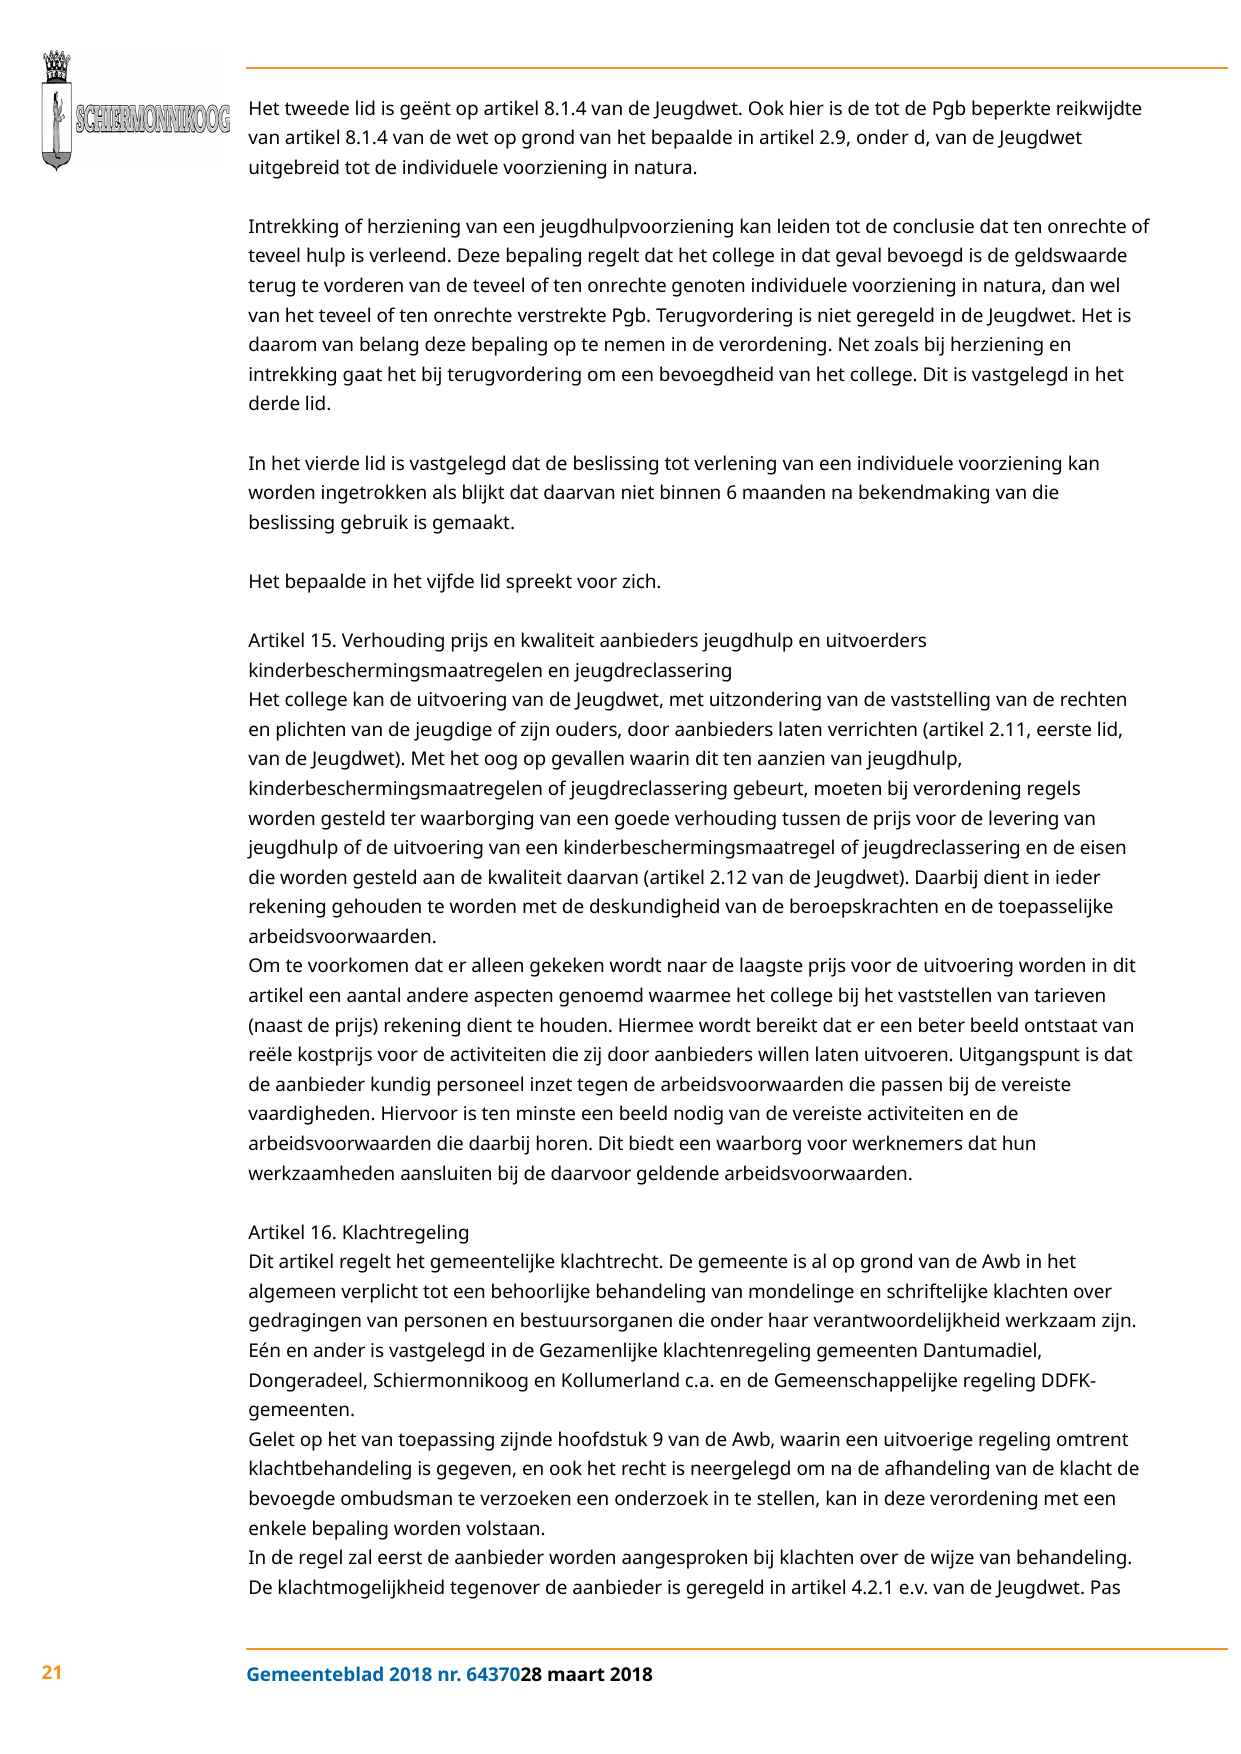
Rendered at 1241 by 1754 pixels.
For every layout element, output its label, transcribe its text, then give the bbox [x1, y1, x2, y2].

text Het college kan de uitvoering van de Jeugdwet, met uitzondering van de vaststelling van de rechten en plichten van de jeugdige of zijn ouders, door aanbieders laten verrichten (artikel 2.11, eerste lid, van de Jeugdwet). Met het oog op gevallen waarin dit ten aanzien van jeugdhulp, kinderbeschermingsmaatregelen of jeugdreclassering gebeurt, moeten bij verordening regels worden gesteld ter waarborging van een goede verhouding tussen de prijs voor de levering van jeugdhulp of de uitvoering van een kinderbeschermingsmaatregel of jeugdreclassering en de eisen die worden gesteld aan de kwaliteit daarvan (artikel 2.12 van de Jeugdwet). Daarbij dient in ieder rekening gehouden te worden met de deskundigheid van de beroepskrachten en de toepasselijke arbeidsvoorwaarden. [248, 686, 1152, 949]
text Om te voorkomen dat er alleen gekeken wordt naar de laagste prijs voor de uitvoering worden in dit artikel een aantal andere aspecten genoemd waarmee het college bij het vaststellen van tarieven (naast de prijs) rekening dient te houden. Hiermee wordt bereikt dat er een beter beeld ontstaat van reële kostprijs voor de activiteiten die zij door aanbieders willen laten uitvoeren. Uitgangspunt is dat de aanbieder kundig personeel inzet tegen de arbeidsvoorwaarden die passen bij de vereiste vaardigheden. Hiervoor is ten minste een beeld nodig van de vereiste activiteiten en de arbeidsvoorwaarden die daarbij horen. Dit biedt een waarborg voor werknemers dat hun werkzaamheden aansluiten bij de daarvoor geldende arbeidsvoorwaarden. [248, 953, 1152, 1186]
text Intrekking of herziening van een jeugdhulpvoorziening kan leiden tot de conclusie dat ten onrechte of teveel hulp is verleend. Deze bepaling regelt dat het college in dat geval bevoegd is de geldswaarde terug te vorderen van de teveel of ten onrechte genoten individuele voorziening in natura, dan wel van het teveel of ten onrechte verstrekte Pgb. Terugvordering is niet geregeld in de Jeugdwet. Het is daarom van belang deze bepaling op te nemen in de verordening. Net zoals bij herziening en intrekking gaat het bij terugvordering om een bevoegdheid van het college. Dit is vastgelegd in het derde lid. [248, 213, 1152, 416]
text Artikel 16. Klachtregeling [248, 1219, 1152, 1245]
text Het bepaalde in het vijfde lid spreekt voor zich. [248, 568, 1152, 594]
text Dit artikel regelt het gemeentelijke klachtrecht. De gemeente is al op grond van de Awb in het algemeen verplicht tot een behoorlijke behandeling van mondelinge en schriftelijke klachten over gedragingen van personen en bestuursorganen die onder haar verantwoordelijkheid werkzaam zijn. Eén en ander is vastgelegd in de Gezamenlijke klachtenregeling gemeenten Dantumadiel, Dongeradeel, Schiermonnikoog en Kollumerland c.a. en de Gemeenschappelijke regeling DDFK-gemeenten. [248, 1248, 1152, 1422]
text In de regel zal eerst de aanbieder worden aangesproken bij klachten over de wijze van behandeling. De klachtmogelijkheid tegenover de aanbieder is geregeld in artikel 4.2.1 e.v. van de Jeugdwet. Pas [248, 1544, 1152, 1600]
text Artikel 15. Verhouding prijs en kwaliteit aanbieders jeugdhulp en uitvoerders kinderbeschermingsmaatregelen en jeugdreclassering [248, 627, 1152, 683]
text Gelet op het van toepassing zijnde hoofdstuk 9 van de Awb, waarin een uitvoerige regeling omtrent klachtbehandeling is gegeven, en ook het recht is neergelegd om na de afhandeling van de klacht de bevoegde ombudsman te verzoeken een onderzoek in te stellen, kan in deze verordening met een enkele bepaling worden volstaan. [248, 1426, 1152, 1541]
text In het vierde lid is vastgelegd dat de beslissing tot verlening van een individuele voorziening kan worden ingetrokken als blijkt dat daarvan niet binnen 6 maanden na bekendmaking van die beslissing gebruik is gemaakt. [248, 450, 1152, 535]
text Het tweede lid is geënt op artikel 8.1.4 van de Jeugdwet. Ook hier is de tot de Pgb beperkte reikwijdte van artikel 8.1.4 van de wet op grond van het bepaalde in artikel 2.9, onder d, van de Jeugdwet uitgebreid tot de individuele voorziening in natura. [248, 95, 1152, 180]
picture [41, 47, 231, 172]
